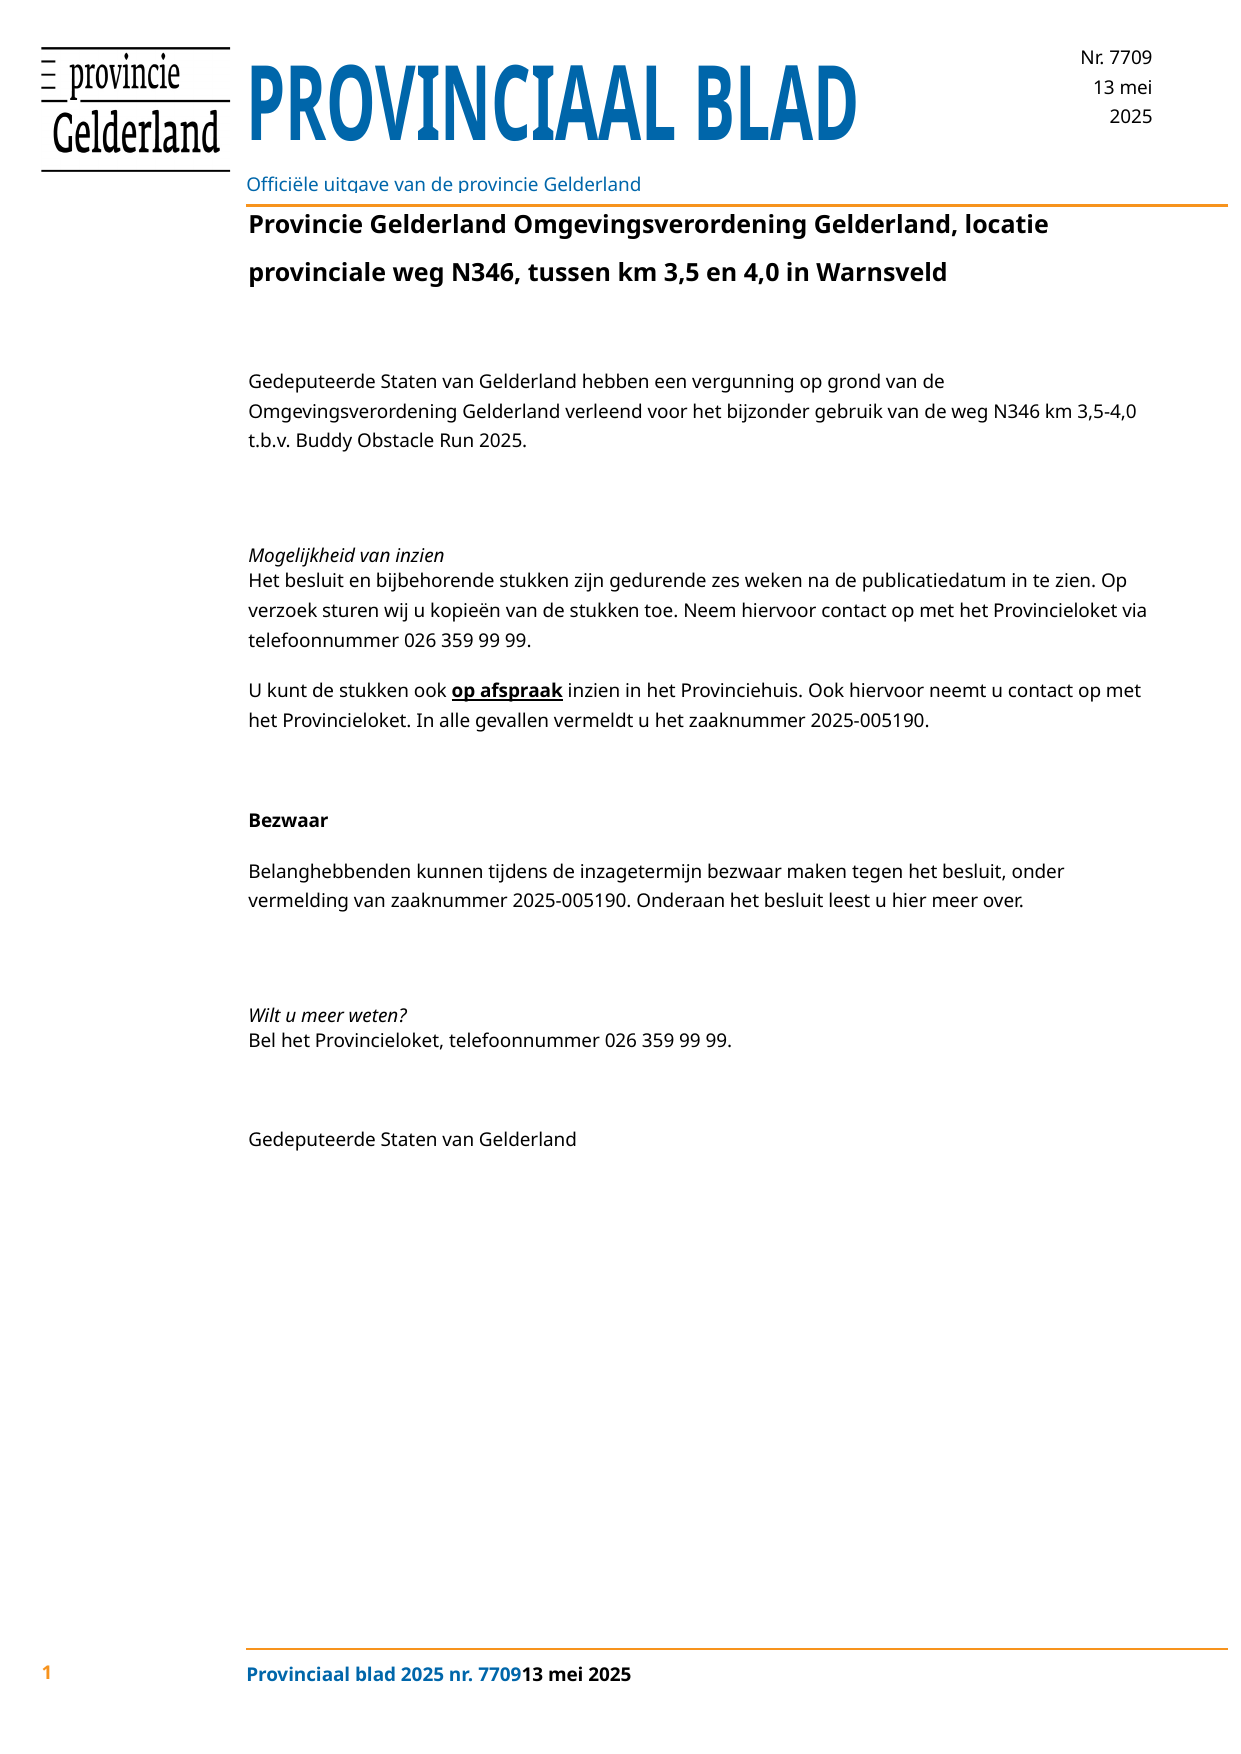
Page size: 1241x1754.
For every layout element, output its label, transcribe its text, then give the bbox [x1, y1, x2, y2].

text Het besluit en bijbehorende stukken zijn gedurende zes weken na de publicatiedatum in te zien. Op verzoek sturen wij u kopieën van de stukken toe. Neem hiervoor contact op met het Provincieloket via telefoonnummer 026 359 99 99. [248, 568, 1152, 652]
text Bel het Provincieloket, telefoonnummer 026 359 99 99. [248, 1028, 1152, 1053]
text Gedeputeerde Staten van Gelderland hebben een vergunning op grond van de Omgevingsverordening Gelderland verleend voor het bijzonder gebruik van de weg N346 km 3,5-4,0 t.b.v. Buddy Obstacle Run 2025. [248, 368, 1152, 453]
text Bezwaar [248, 808, 1152, 833]
text Gedeputeerde Staten van Gelderland [248, 1126, 1152, 1152]
text Provincie Gelderland Omgevingsverordening Gelderland, locatie provinciale weg N346, tussen km 3,5 en 4,0 in Warnsveld [248, 207, 1152, 288]
text Belanghebbenden kunnen tijdens de inzagetermijn bezwaar maken tegen het besluit, onder vermelding van zaaknummer 2025-005190. Onderaan het besluit leest u hier meer over. [248, 858, 1152, 913]
picture [41, 47, 231, 172]
text U kunt de stukken ook op afspraak inzien in het Provinciehuis. Ook hiervoor neemt u contact op met het Provincieloket. In alle gevallen vermeldt u het zaaknummer 2025-005190. [248, 677, 1152, 732]
text Wilt u meer weten? [248, 1002, 1152, 1028]
text Mogelijkheid van inzien [248, 542, 1152, 568]
